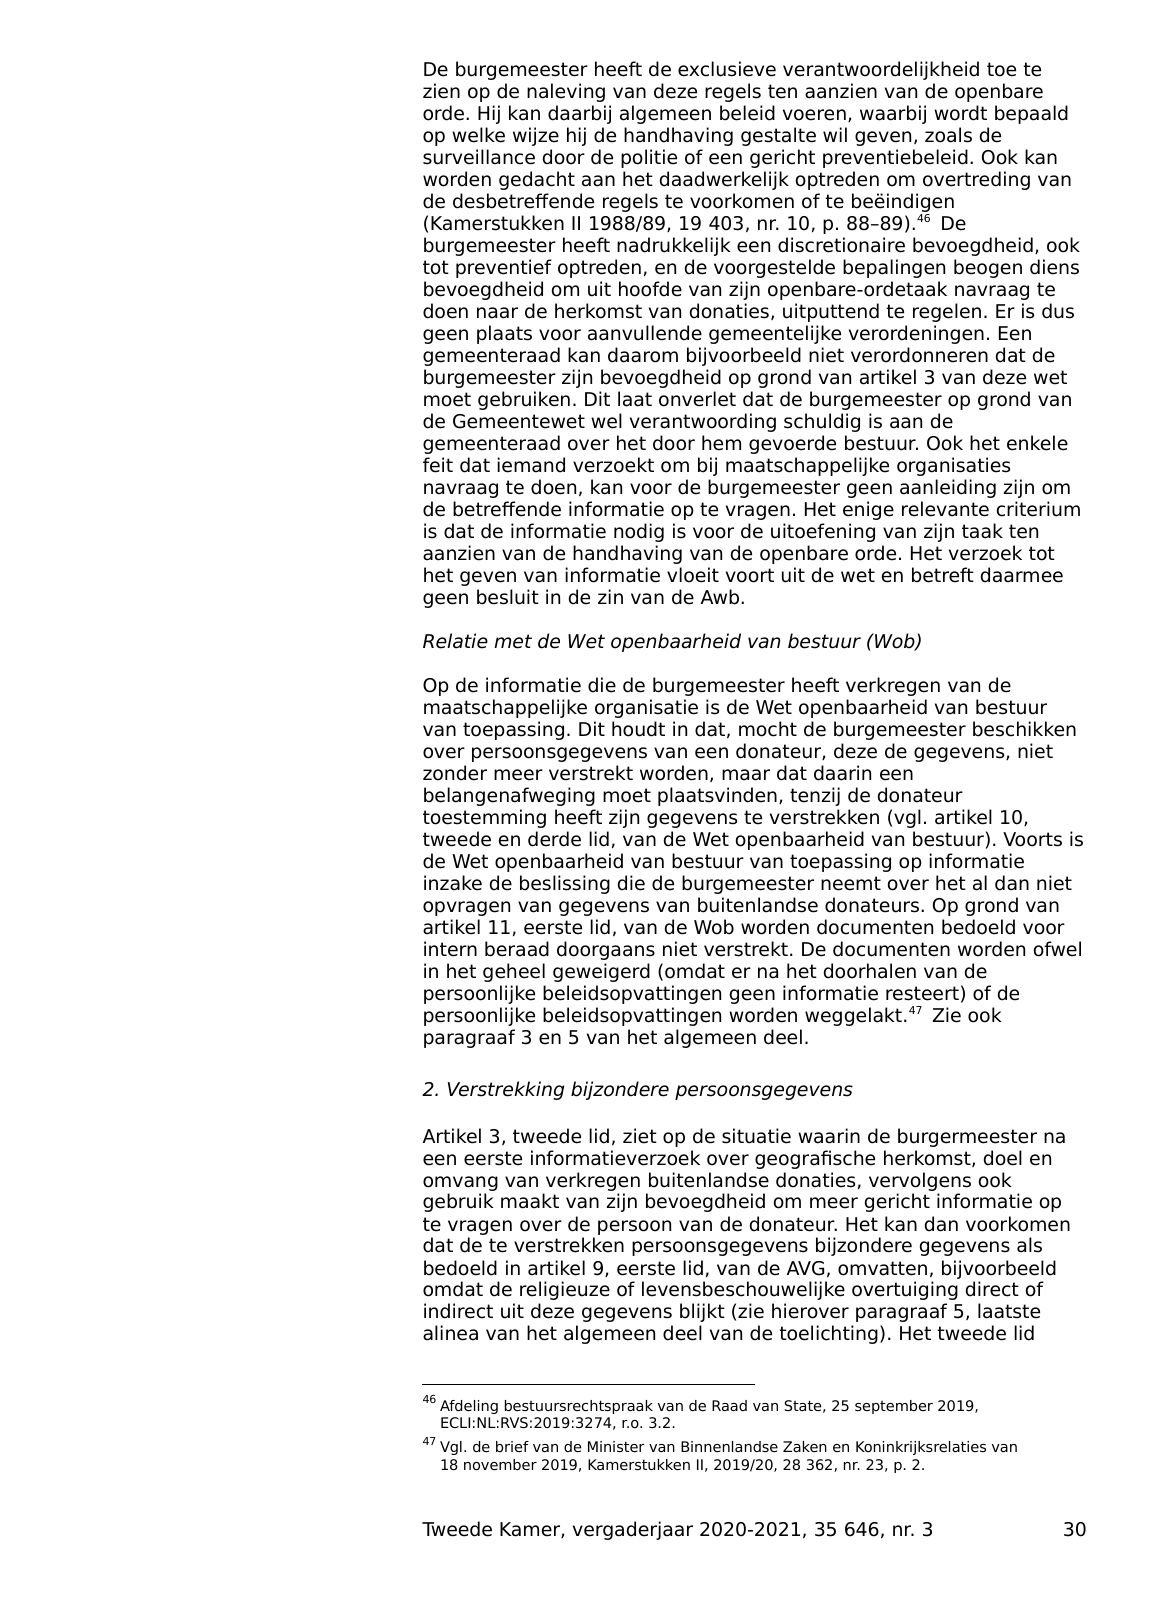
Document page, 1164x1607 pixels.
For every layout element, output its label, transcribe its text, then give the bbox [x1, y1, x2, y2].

text Artikel 3, tweede lid, ziet op de situatie waarin de burgermeester na een eerste informatieverzoek over geografische herkomst, doel en omvang van verkregen buitenlandse donaties, vervolgens ook gebruik maakt van zijn bevoegdheid om meer gericht informatie op te vragen over de persoon van de donateur. Het kan dan voorkomen dat de te verstrekken persoonsgegevens bijzondere gegevens als bedoeld in artikel 9, eerste lid, van de AVG, omvatten, bijvoorbeeld omdat de religieuze of levensbeschouwelijke overtuiging direct of indirect uit deze gegevens blijkt (zie hierover paragraaf 5, laatste alinea van het algemeen deel van de toelichting). Het tweede lid [422, 1126, 1087, 1345]
text Vgl. de brief van de Minister van Binnenlandse Zaken en Koninkrijksrelaties van 18 november 2019, Kamerstukken II, 2019/20, 28 362, nr. 23, p. 2. [422, 1435, 1087, 1474]
text Op de informatie die de burgemeester heeft verkregen van de maatschappelijke organisatie is de Wet openbaarheid van bestuur van toepassing. Dit houdt in dat, mocht de burgemeester beschikken over persoonsgegevens van een donateur, deze de gegevens, niet zonder meer verstrekt worden, maar dat daarin een belangenafweging moet plaatsvinden, tenzij de donateur toestemming heeft zijn gegevens te verstrekken (vgl. artikel 10, tweede en derde lid, van de Wet openbaarheid van bestuur). Voorts is de Wet openbaarheid van bestuur van toepassing op informatie inzake de beslissing die de burgemeester neemt over het al dan niet opvragen van gegevens van buitenlandse donateurs. Op grond van artikel 11, eerste lid, van de Wob worden documenten bedoeld voor intern beraad doorgaans niet verstrekt. De documenten worden ofwel in het geheel geweigerd (omdat er na het doorhalen van de persoonlijke beleidsopvattingen geen informatie resteert) of de persoonlijke beleidsopvattingen worden weggelakt. Zie ook paragraaf 3 en 5 van het algemeen deel. [422, 675, 1087, 1048]
text De burgemeester heeft de exclusieve verantwoordelijkheid toe te zien op de naleving van deze regels ten aanzien van de openbare orde. Hij kan daarbij algemeen beleid voeren, waarbij wordt bepaald op welke wijze hij de handhaving gestalte wil geven, zoals de surveillance door de politie of een gericht preventiebeleid. Ook kan worden gedacht aan het daadwerkelijk optreden om overtreding van de desbetreffende regels te voorkomen of te beëindigen (Kamerstukken II 1988/89, 19 403, nr. 10, p. 88–89). De burgemeester heeft nadrukkelijk een discretionaire bevoegdheid, ook tot preventief optreden, en de voorgestelde bepalingen beogen diens bevoegdheid om uit hoofde van zijn openbare-ordetaak navraag te doen naar de herkomst van donaties, uitputtend te regelen. Er is dus geen plaats voor aanvullende gemeentelijke verordeningen. Een gemeenteraad kan daarom bijvoorbeeld niet verordonneren dat de burgemeester zijn bevoegdheid op grond van artikel 3 van deze wet moet gebruiken. Dit laat onverlet dat de burgemeester op grond van de Gemeentewet wel verantwoording schuldig is aan de gemeenteraad over het door hem gevoerde bestuur. Ook het enkele feit dat iemand verzoekt om bij maatschappelijke organisaties navraag te doen, kan voor de burgemeester geen aanleiding zijn om de betreffende informatie op te vragen. Het enige relevante criterium is dat de informatie nodig is voor de uitoefening van zijn taak ten aanzien van de handhaving van de openbare orde. Het verzoek tot het geven van informatie vloeit voort uit de wet en betreft daarmee geen besluit in de zin van de Awb. [422, 59, 1087, 608]
subtitle 2. Verstrekking bijzondere persoonsgegevens [422, 1078, 1087, 1101]
text Afdeling bestuursrechtspraak van de Raad van State, 25 september 2019, ECLI:NL:RVS:2019:3274, r.o. 3.2. [422, 1393, 1087, 1432]
subtitle Relatie met de Wet openbaarheid van bestuur (Wob) [422, 631, 1087, 653]
